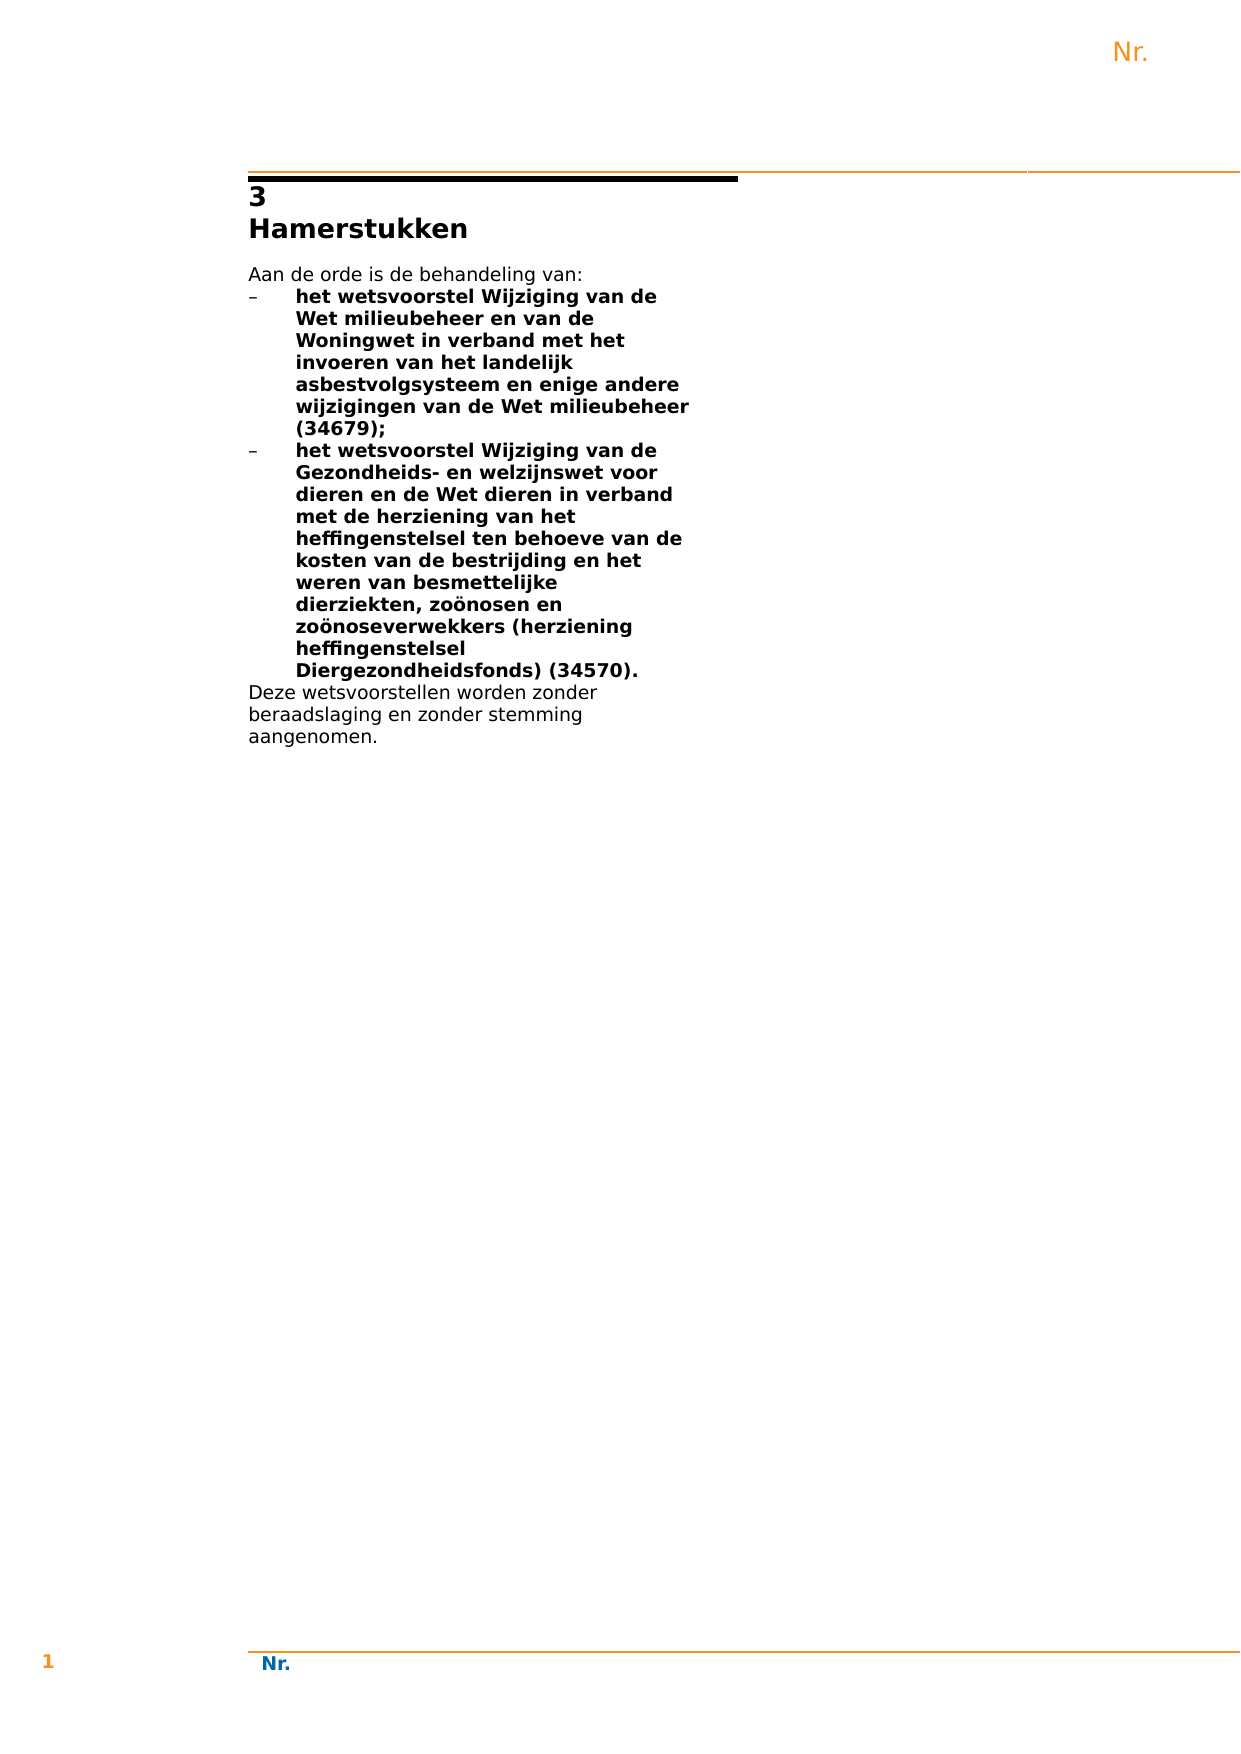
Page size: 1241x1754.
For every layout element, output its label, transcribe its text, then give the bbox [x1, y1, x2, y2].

list het wetsvoorstel Wijziging van de Gezondheids- en welzijnswet voor dieren en de Wet dieren in verband met de herziening van het heffingenstelsel ten behoeve van de kosten van de bestrijding en het weren van besmettelijke dierziekten, zoönosen en zoönoseverwekkers (herziening heffingenstelsel Diergezondheidsfonds) (34570). [248, 440, 691, 682]
title 3 Hamerstukken [248, 182, 691, 244]
list het wetsvoorstel Wijziging van de Wet milieubeheer en van de Woningwet in verband met het invoeren van het landelijk asbestvolgsysteem en enige andere wijzigingen van de Wet milieubeheer (34679); [248, 286, 691, 440]
text Deze wetsvoorstellen worden zonder beraadslaging en zonder stemming aangenomen. [248, 682, 691, 748]
text Aan de orde is de behandeling van: [248, 264, 691, 286]
